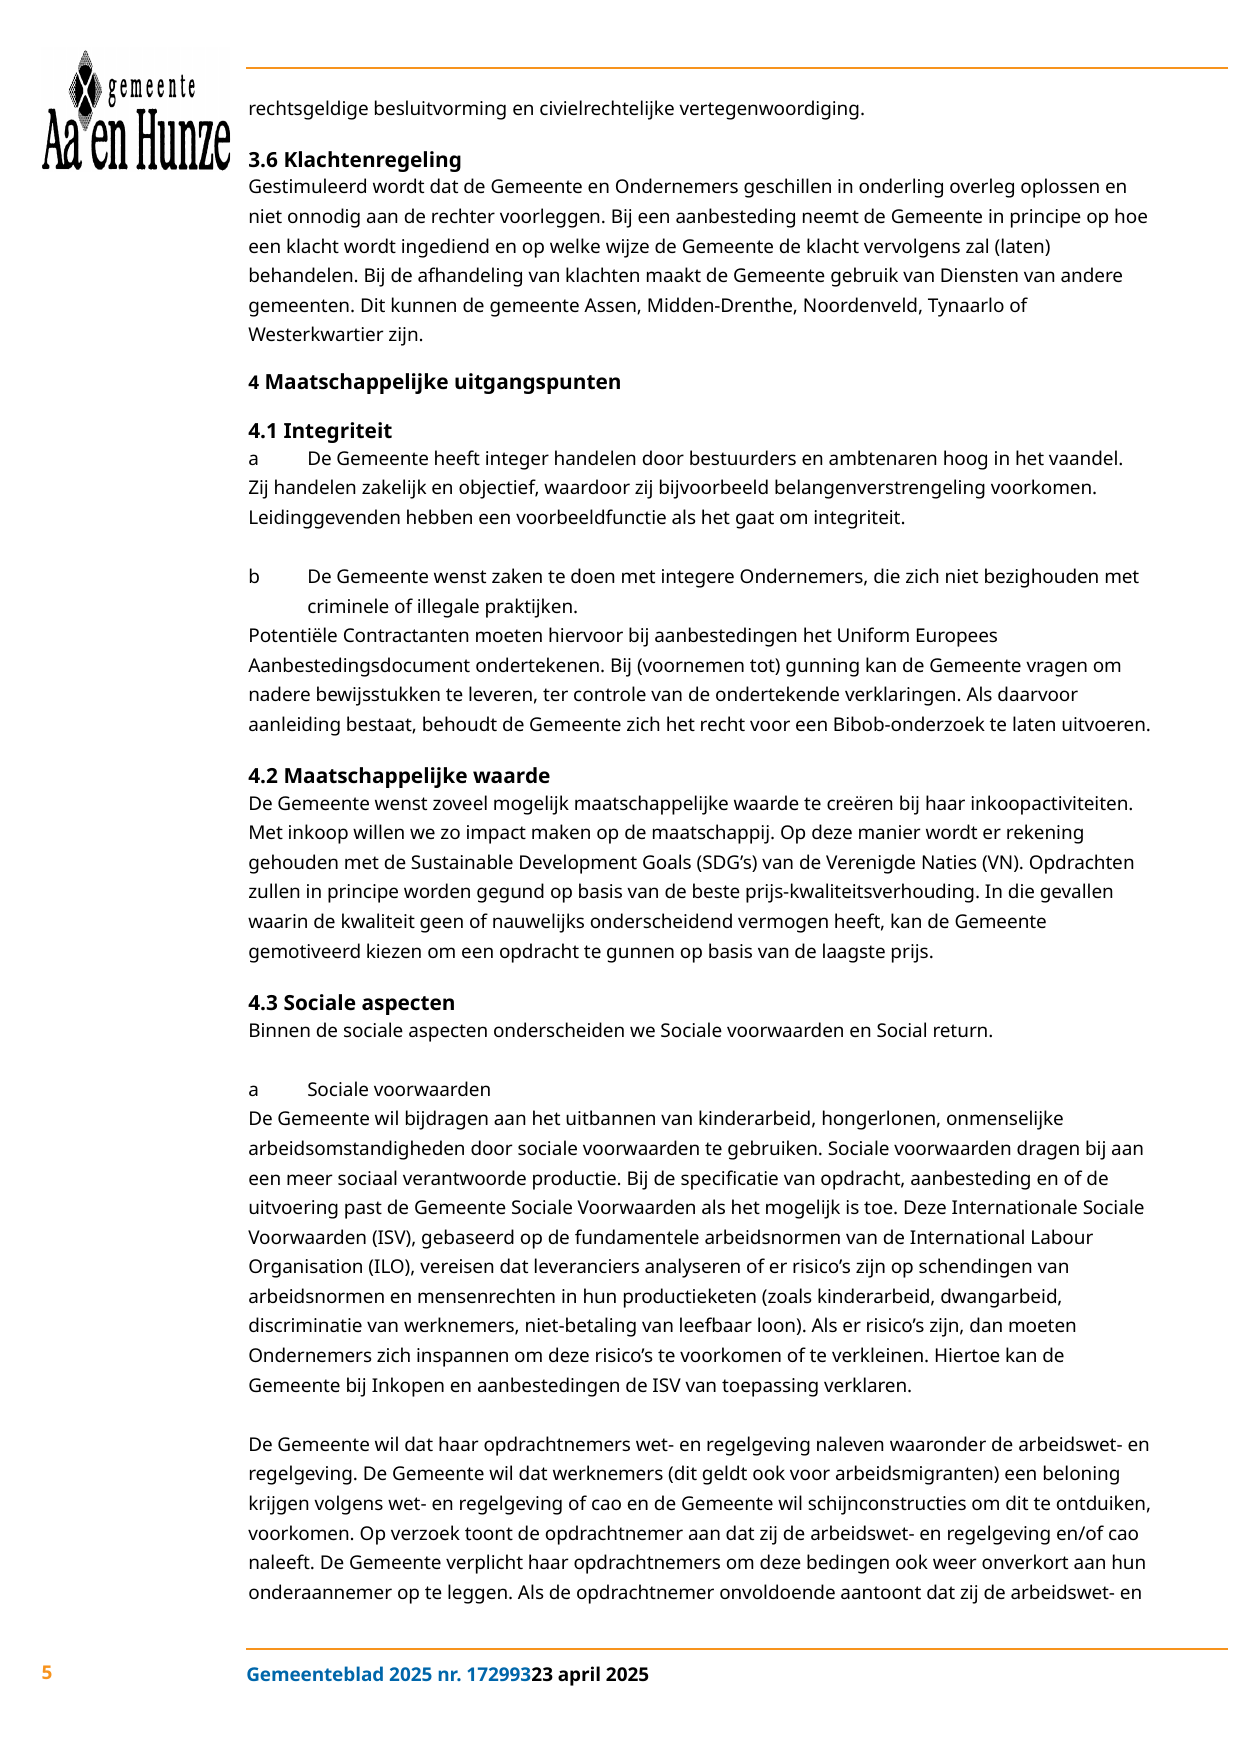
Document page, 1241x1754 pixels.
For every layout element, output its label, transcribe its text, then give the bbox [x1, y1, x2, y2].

text 4.1 Integriteit [248, 416, 1152, 445]
list Sociale voorwaarden [248, 1076, 1152, 1102]
text De Gemeente wenst zoveel mogelijk maatschappelijke waarde te creëren bij haar inkoopactiviteiten. Met inkoop willen we zo impact maken op de maatschappij. Op deze manier wordt er rekening gehouden met de Sustainable Development Goals (SDG’s) van de Verenigde Naties (VN). Opdrachten zullen in principe worden gegund op basis van de beste prijs-kwaliteitsverhouding. In die gevallen waarin de kwaliteit geen of nauwelijks onderscheidend vermogen heeft, kan de Gemeente gemotiveerd kiezen om een opdracht te gunnen op basis van de laagste prijs. [248, 790, 1152, 964]
list De Gemeente wenst zaken te doen met integere Ondernemers, die zich niet bezighouden met criminele of illegale praktijken. [248, 563, 1152, 618]
list De Gemeente heeft integer handelen door bestuurders en ambtenaren hoog in het vaandel. [248, 445, 1152, 471]
text 3.6 Klachtenregeling [248, 145, 1152, 174]
text De Gemeente wil bijdragen aan het uitbannen van kinderarbeid, hongerlonen, onmenselijke arbeidsomstandigheden door sociale voorwaarden te gebruiken. Sociale voorwaarden dragen bij aan een meer sociaal verantwoorde productie. Bij de specificatie van opdracht, aanbesteding en of de uitvoering past de Gemeente Sociale Voorwaarden als het mogelijk is toe. Deze Internationale Sociale Voorwaarden (ISV), gebaseerd op de fundamentele arbeidsnormen van de International Labour Organisation (ILO), vereisen dat leveranciers analyseren of er risico’s zijn op schendingen van arbeidsnormen en mensenrechten in hun productieketen (zoals kinderarbeid, dwangarbeid, discriminatie van werknemers, niet-betaling van leefbaar loon). Als er risico’s zijn, dan moeten Ondernemers zich inspannen om deze risico’s te voorkomen of te verkleinen. Hiertoe kan de Gemeente bij Inkopen en aanbestedingen de ISV van toepassing verklaren. [248, 1106, 1152, 1397]
text De Gemeente wil dat haar opdrachtnemers wet- en regelgeving naleven waaronder de arbeidswet- en regelgeving. De Gemeente wil dat werknemers (dit geldt ook voor arbeidsmigranten) een beloning krijgen volgens wet- en regelgeving of cao en de Gemeente wil schijnconstructies om dit te ontduiken, voorkomen. Op verzoek toont de opdrachtnemer aan dat zij de arbeidswet- en regelgeving en/of cao naleeft. De Gemeente verplicht haar opdrachtnemers om deze bedingen ook weer onverkort aan hun onderaannemer op te leggen. Als de opdrachtnemer onvoldoende aantoont dat zij de arbeidswet- en [248, 1431, 1152, 1604]
text Zij handelen zakelijk en objectief, waardoor zij bijvoorbeeld belangenverstrengeling voorkomen. Leidinggevenden hebben een voorbeeldfunctie als het gaat om integriteit. [248, 474, 1152, 530]
text 4.2 Maatschappelijke waarde [248, 762, 1152, 790]
text rechtsgeldige besluitvorming en civielrechtelijke vertegenwoordiging. [248, 95, 1152, 121]
text Binnen de sociale aspecten onderscheiden we Sociale voorwaarden en Social return. [248, 1017, 1152, 1042]
text Gestimuleerd wordt dat de Gemeente en Ondernemers geschillen in onderling overleg oplossen en niet onnodig aan de rechter voorleggen. Bij een aanbesteding neemt de Gemeente in principe op hoe een klacht wordt ingediend en op welke wijze de Gemeente de klacht vervolgens zal (laten) behandelen. Bij de afhandeling van klachten maakt de Gemeente gebruik van Diensten van andere gemeenten. Dit kunnen de gemeente Assen, Midden-Drenthe, Noordenveld, Tynaarlo of Westerkwartier zijn. [248, 174, 1152, 347]
text 4 Maatschappelijke uitgangspunten [248, 367, 1152, 396]
text 4.3 Sociale aspecten [248, 988, 1152, 1017]
text Potentiële Contractanten moeten hiervoor bij aanbestedingen het Uniform Europees Aanbestedingsdocument ondertekenen. Bij (voornemen tot) gunning kan de Gemeente vragen om nadere bewijsstukken te leveren, ter controle van de ondertekende verklaringen. Als daarvoor aanleiding bestaat, behoudt de Gemeente zich het recht voor een Bibob-onderzoek te laten uitvoeren. [248, 622, 1152, 737]
picture [41, 47, 231, 172]
